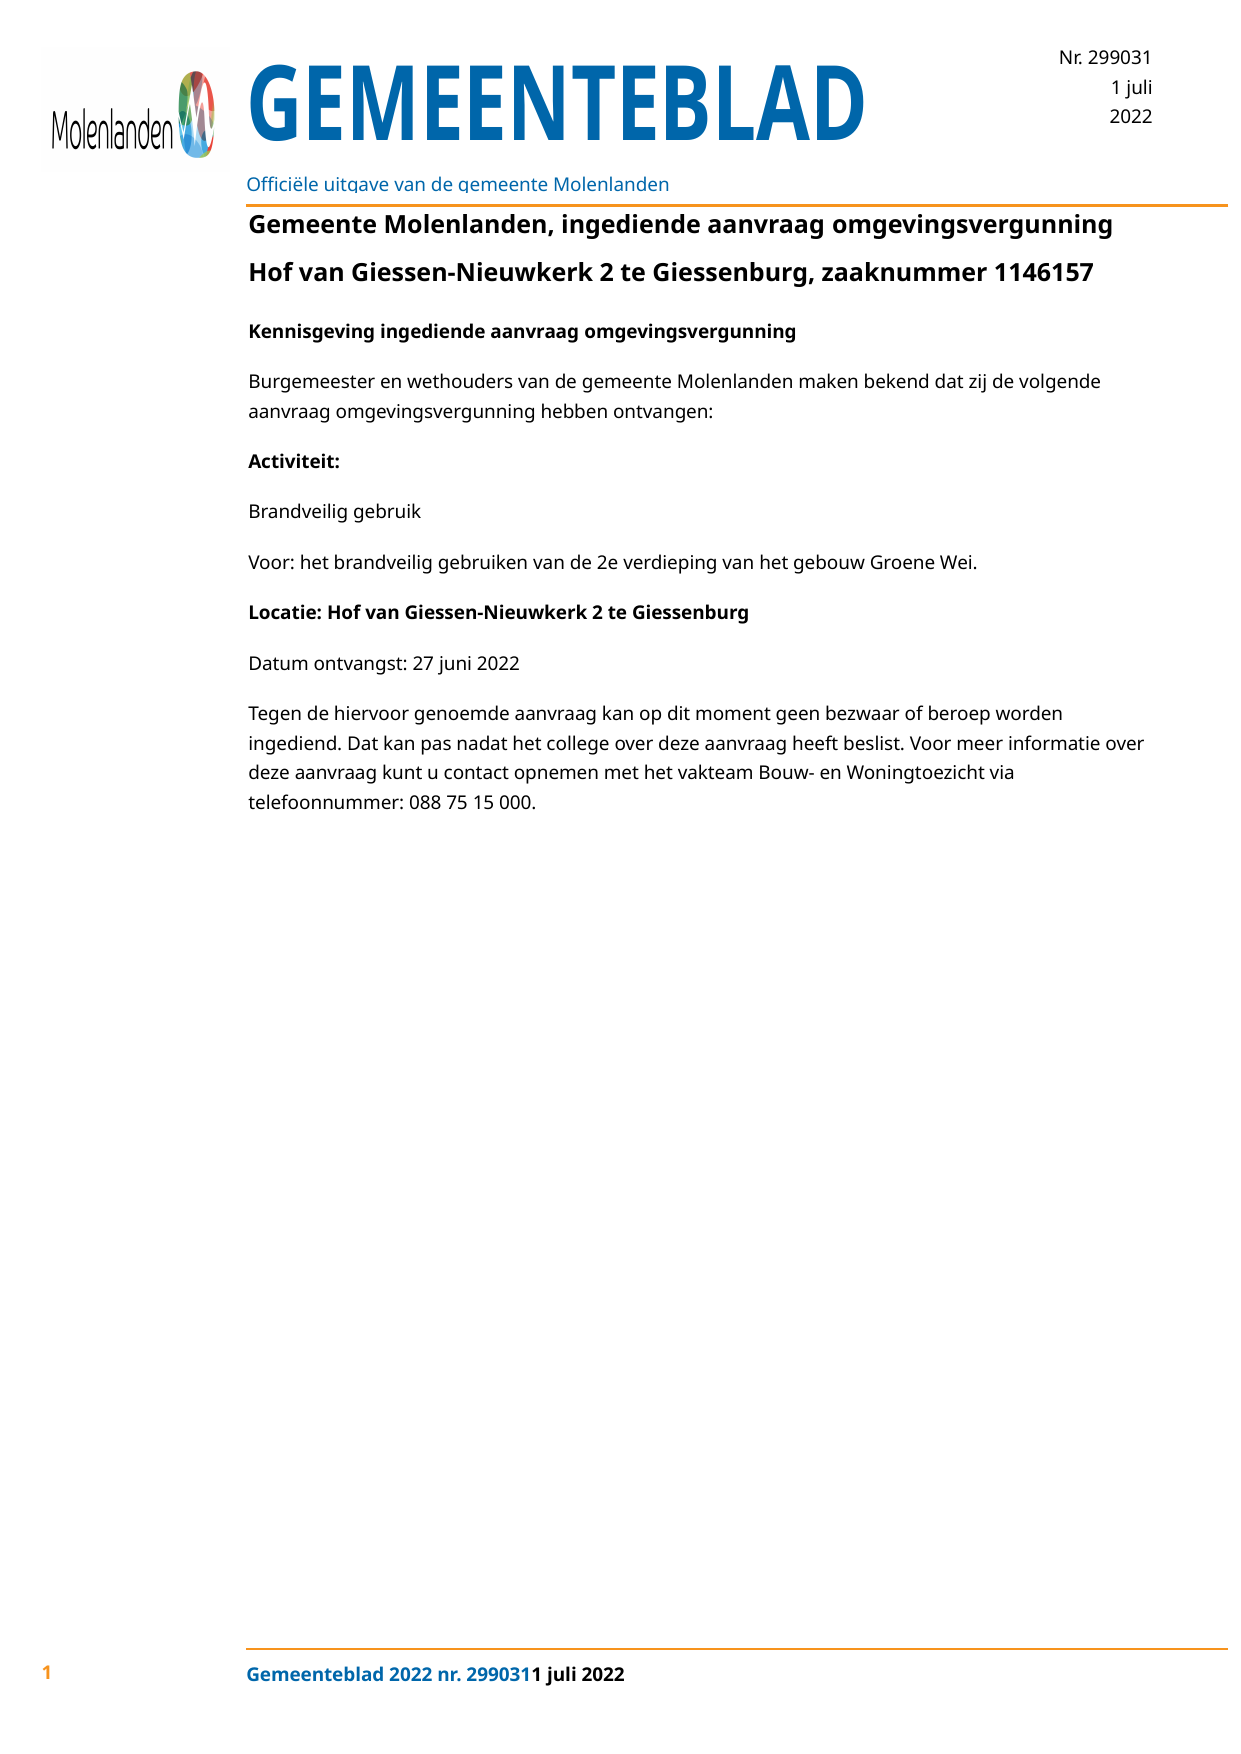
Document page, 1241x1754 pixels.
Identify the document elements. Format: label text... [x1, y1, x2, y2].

text Voor: het brandveilig gebruiken van de 2e verdieping van het gebouw Groene Wei. [248, 549, 1152, 575]
picture [41, 47, 231, 172]
text Datum ontvangst: 27 juni 2022 [248, 650, 1152, 676]
text Activiteit: [248, 448, 1152, 474]
text Burgemeester en wethouders van de gemeente Molenlanden maken bekend dat zij de volgende aanvraag omgevingsvergunning hebben ontvangen: [248, 368, 1152, 424]
text Kennisgeving ingediende aanvraag omgevingsvergunning [248, 318, 1152, 344]
text Gemeente Molenlanden, ingediende aanvraag omgevingsvergunning Hof van Giessen-Nieuwkerk 2 te Giessenburg, zaaknummer 1146157 [248, 207, 1152, 288]
text Tegen de hiervoor genoemde aanvraag kan op dit moment geen bezwaar of beroep worden ingediend. Dat kan pas nadat het college over deze aanvraag heeft beslist. Voor meer informatie over deze aanvraag kunt u contact opnemen met het vakteam Bouw- en Woningtoezicht via telefoonnummer: 088 75 15 000. [248, 700, 1152, 815]
text Locatie: Hof van Giessen-Nieuwkerk 2 te Giessenburg [248, 599, 1152, 625]
text Brandveilig gebruik [248, 499, 1152, 524]
